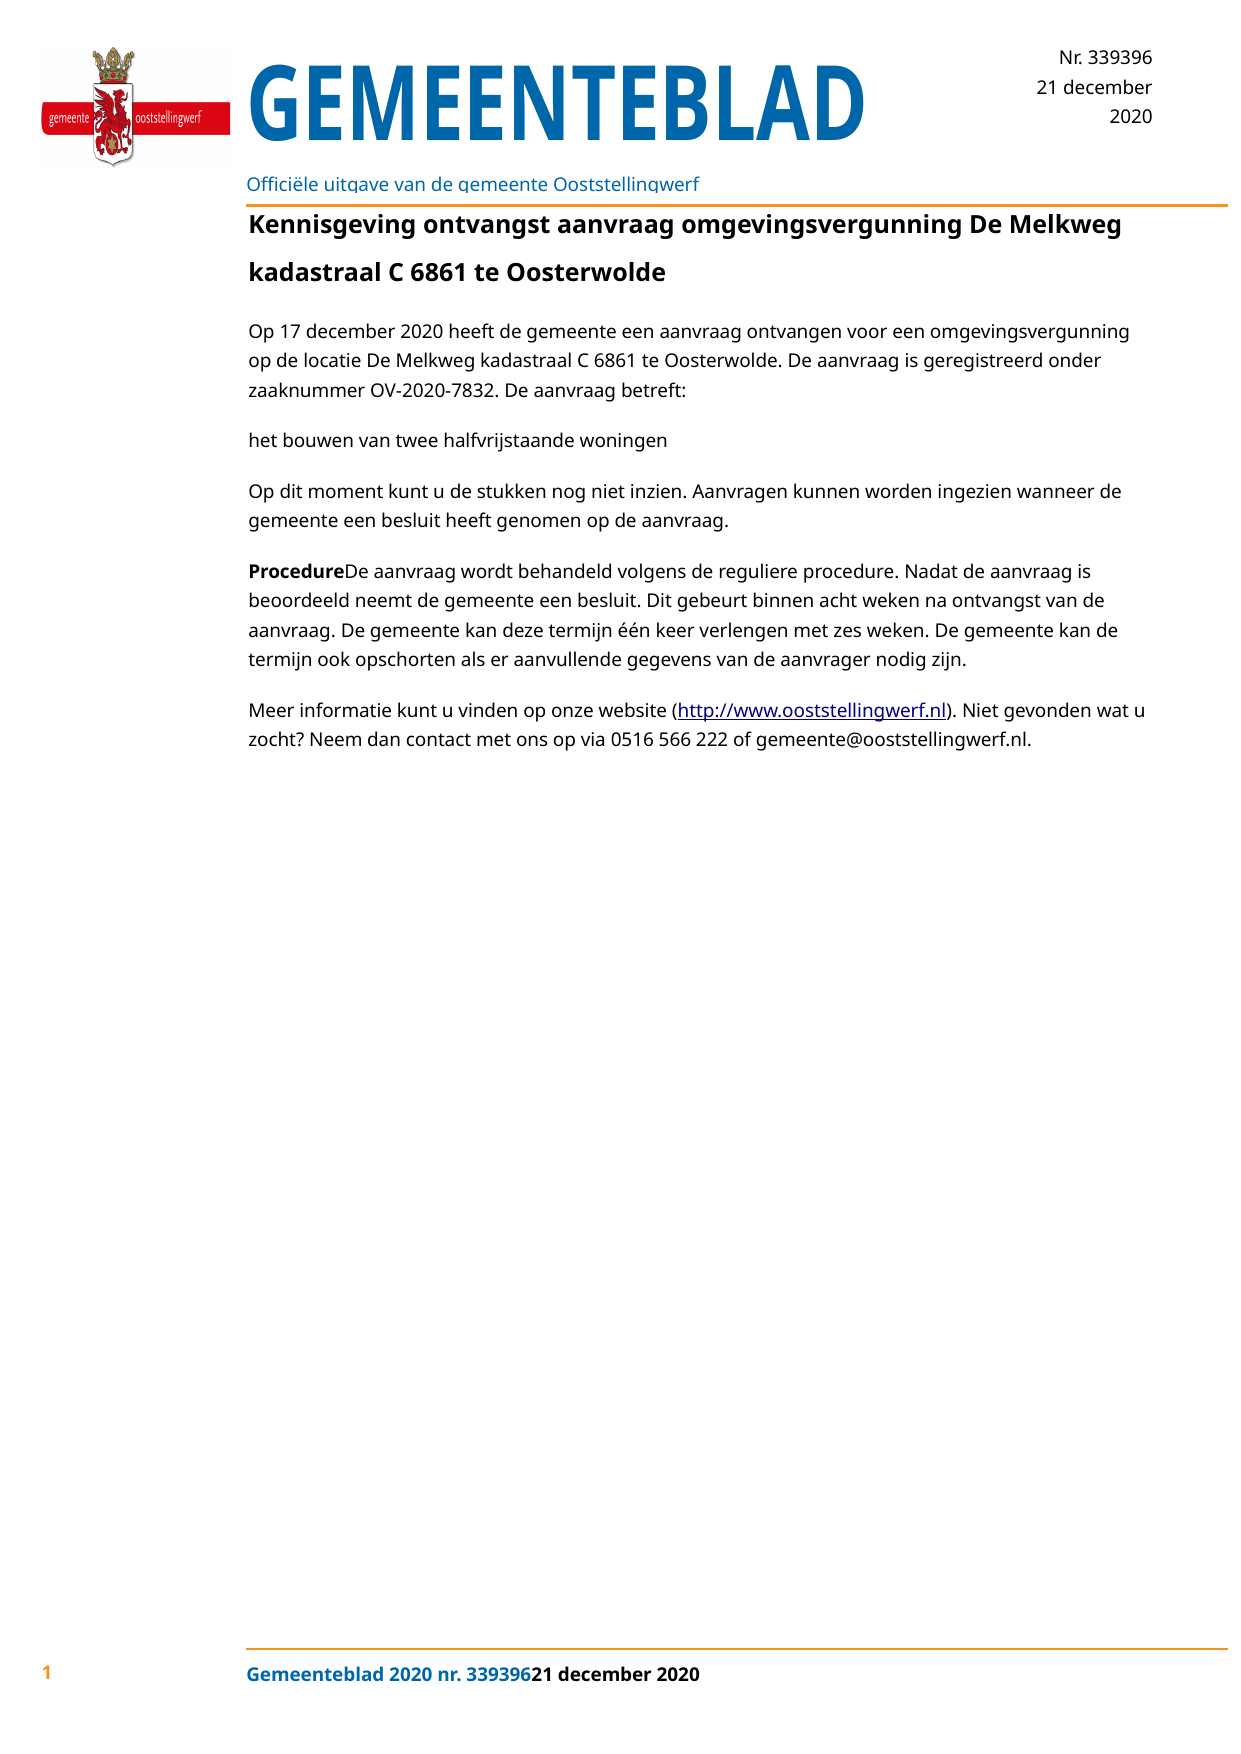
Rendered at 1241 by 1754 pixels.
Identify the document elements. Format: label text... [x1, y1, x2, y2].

text Meer informatie kunt u vinden op onze website (http://www.ooststellingwerf.nl). Niet gevonden wat u zocht? Neem dan contact met ons op via 0516 566 222 of gemeente@ooststellingwerf.nl. [248, 697, 1152, 752]
picture [41, 47, 231, 172]
text Op dit moment kunt u de stukken nog niet inzien. Aanvragen kunnen worden ingezien wanneer de gemeente een besluit heeft genomen op de aanvraag. [248, 478, 1152, 533]
text Op 17 december 2020 heeft de gemeente een aanvraag ontvangen voor een omgevingsvergunning op de locatie De Melkweg kadastraal C 6861 te Oosterwolde. De aanvraag is geregistreerd onder zaaknummer OV-2020-7832. De aanvraag betreft: [248, 318, 1152, 403]
text ProcedureDe aanvraag wordt behandeld volgens de reguliere procedure. Nadat de aanvraag is beoordeeld neemt de gemeente een besluit. Dit gebeurt binnen acht weken na ontvangst van de aanvraag. De gemeente kan deze termijn één keer verlengen met zes weken. De gemeente kan de termijn ook opschorten als er aanvullende gegevens van de aanvrager nodig zijn. [248, 558, 1152, 672]
text het bouwen van twee halfvrijstaande woningen [248, 427, 1152, 453]
text Kennisgeving ontvangst aanvraag omgevingsvergunning De Melkweg kadastraal C 6861 te Oosterwolde [248, 207, 1152, 288]
